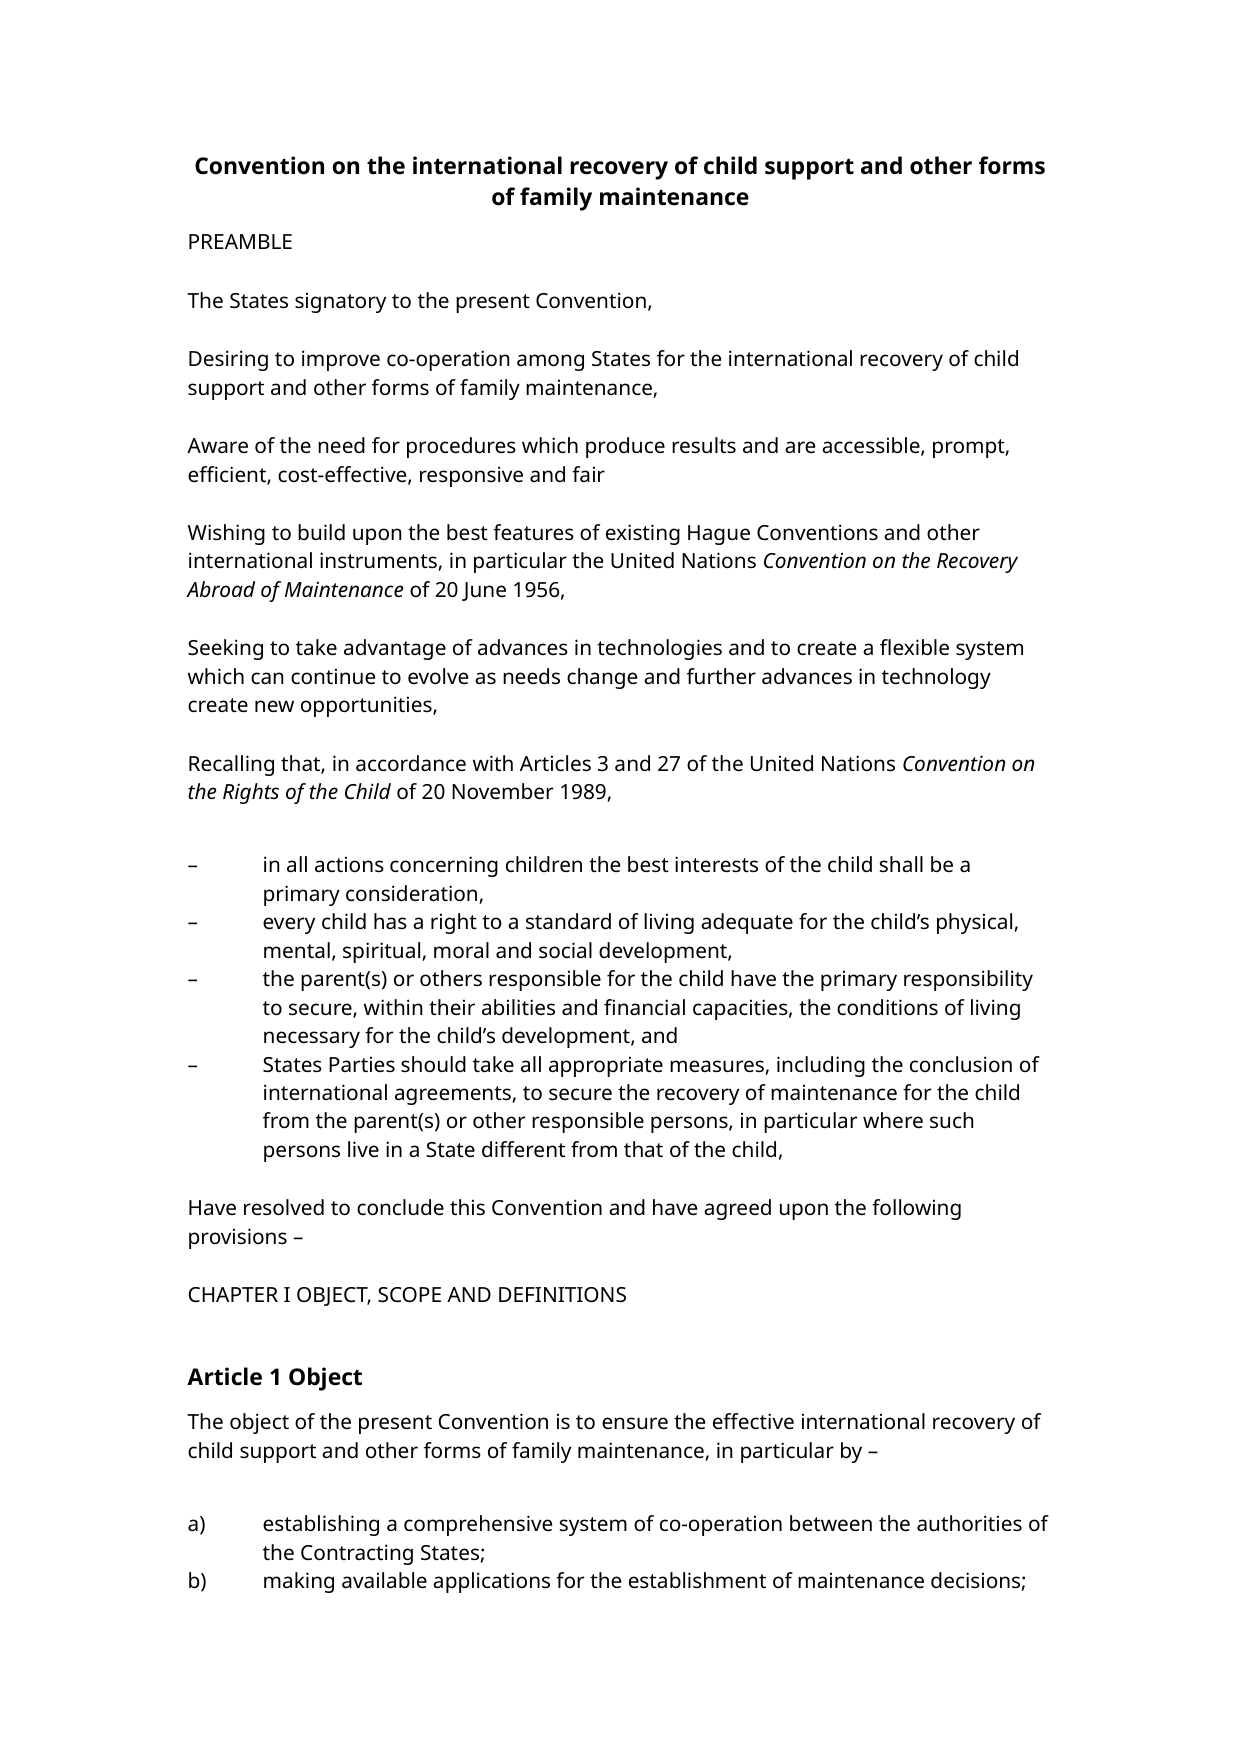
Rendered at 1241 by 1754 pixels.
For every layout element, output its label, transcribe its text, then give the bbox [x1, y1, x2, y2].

subtitle Convention on the international recovery of child support and other forms of family maintenance [187, 150, 1053, 212]
text Wishing to build upon the best features of existing Hague Conventions and other international instruments, in particular the United Nations Convention on the Recovery Abroad of Maintenance of 20 June 1956, [187, 518, 1053, 603]
list the parent(s) or others responsible for the child have the primary responsibility to secure, within their abilities and financial capacities, the conditions of living necessary for the child’s development, and [187, 964, 1053, 1050]
text Have resolved to conclude this Convention and have agreed upon the following provisions – [187, 1193, 1053, 1250]
list making available applications for the establishment of maintenance decisions; [187, 1566, 1053, 1595]
list States Parties should take all appropriate measures, including the conclusion of international agreements, to secure the recovery of maintenance for the child from the parent(s) or other responsible persons, in particular where such persons live in a State different from that of the child, [187, 1050, 1053, 1163]
subtitle CHAPTER I OBJECT, SCOPE AND DEFINITIONS [187, 1280, 1053, 1309]
list every child has a right to a standard of living adequate for the child’s physical, mental, spiritual, moral and social development, [187, 907, 1053, 964]
list in all actions concerning children the best interests of the child shall be a primary consideration, [187, 851, 1053, 907]
list establishing a comprehensive system of co-operation between the authorities of the Contracting States; [187, 1509, 1053, 1566]
text Aware of the need for procedures which produce results and are accessible, prompt, efficient, cost-effective, responsive and fair [187, 431, 1053, 488]
subtitle PREAMBLE [187, 227, 1053, 256]
text The object of the present Convention is to ensure the effective international recovery of child support and other forms of family maintenance, in particular by – [187, 1407, 1053, 1464]
text Seeking to take advantage of advances in technologies and to create a flexible system which can continue to evolve as needs change and further advances in technology create new opportunities, [187, 633, 1053, 719]
text The States signatory to the present Convention, [187, 286, 1053, 314]
subtitle Article 1 Object [187, 1361, 1053, 1392]
text Desiring to improve co-operation among States for the international recovery of child support and other forms of family maintenance, [187, 344, 1053, 401]
text Recalling that, in accordance with Articles 3 and 27 of the United Nations Convention on the Rights of the Child of 20 November 1989, [187, 749, 1053, 806]
